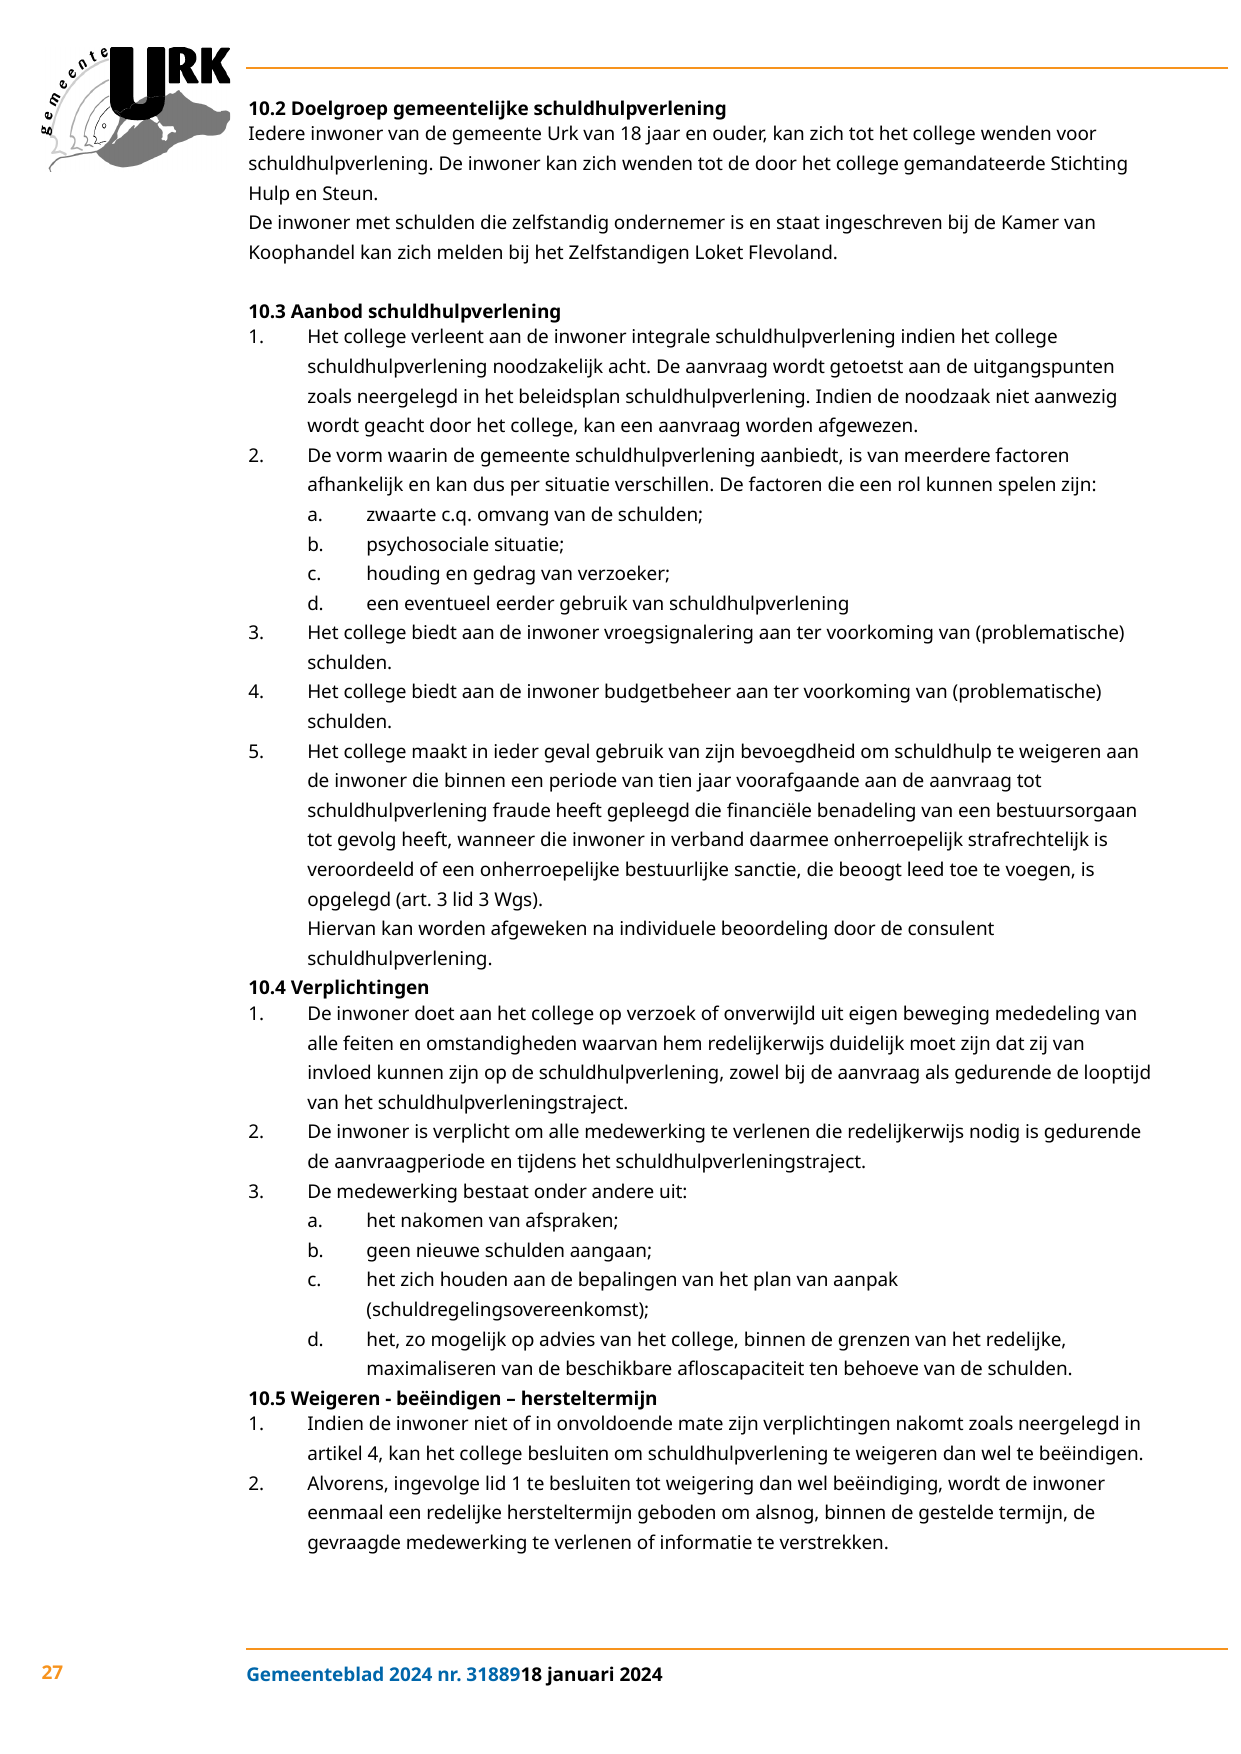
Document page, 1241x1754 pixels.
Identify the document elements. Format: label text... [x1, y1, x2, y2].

text Iedere inwoner van de gemeente Urk van 18 jaar en ouder, kan zich tot het college wenden voor schuldhulpverlening. De inwoner kan zich wenden tot de door het college gemandateerde Stichting Hulp en Steun. [248, 121, 1152, 205]
text 10.4 Verplichtingen [248, 974, 1152, 1000]
list het, zo mogelijk op advies van het college, binnen de grenzen van het redelijke, maximaliseren van de beschikbare afloscapaciteit ten behoeve van de schulden. [307, 1326, 1152, 1381]
list geen nieuwe schulden aangaan; [307, 1237, 1152, 1263]
list De inwoner is verplicht om alle medewerking te verlenen die redelijkerwijs nodig is gedurende de aanvraagperiode en tijdens het schuldhulpverleningstraject. [248, 1119, 1152, 1174]
list Het college verleent aan de inwoner integrale schuldhulpverlening indien het college schuldhulpverlening noodzakelijk acht. De aanvraag wordt getoetst aan de uitgangspunten zoals neergelegd in het beleidsplan schuldhulpverlening. Indien de noodzaak niet aanwezig wordt geacht door het college, kan een aanvraag worden afgewezen. [248, 324, 1152, 438]
list Het college biedt aan de inwoner budgetbeheer aan ter voorkoming van (problematische) schulden. [248, 679, 1152, 734]
list De inwoner doet aan het college op verzoek of onverwijld uit eigen beweging mededeling van alle feiten en omstandigheden waarvan hem redelijkerwijs duidelijk moet zijn dat zij van invloed kunnen zijn op de schuldhulpverlening, zowel bij de aanvraag als gedurende de looptijd van het schuldhulpverleningstraject. [248, 1000, 1152, 1115]
picture [41, 47, 231, 172]
list De vorm waarin de gemeente schuldhulpverlening aanbiedt, is van meerdere factoren afhankelijk en kan dus per situatie verschillen. De factoren die een rol kunnen spelen zijn: [248, 442, 1152, 497]
list De medewerking bestaat onder andere uit: [248, 1178, 1152, 1203]
list Indien de inwoner niet of in onvoldoende mate zijn verplichtingen nakomt zoals neergelegd in artikel 4, kan het college besluiten om schuldhulpverlening te weigeren dan wel te beëindigen. [248, 1411, 1152, 1466]
list Het college maakt in ieder geval gebruik van zijn bevoegdheid om schuldhulp te weigeren aan de inwoner die binnen een periode van tien jaar voorafgaande aan de aanvraag tot schuldhulpverlening fraude heeft gepleegd die financiële benadeling van een bestuursorgaan tot gevolg heeft, wanneer die inwoner in verband daarmee onherroepelijk strafrechtelijk is veroordeeld of een onherroepelijke bestuurlijke sanctie, die beoogt leed toe te voegen, is opgelegd (art. 3 lid 3 Wgs). [248, 738, 1152, 912]
list een eventueel eerder gebruik van schuldhulpverlening [307, 590, 1152, 616]
text De inwoner met schulden die zelfstandig ondernemer is en staat ingeschreven bij de Kamer van Koophandel kan zich melden bij het Zelfstandigen Loket Flevoland. [248, 209, 1152, 264]
list zwaarte c.q. omvang van de schulden; [307, 501, 1152, 527]
text 10.5 Weigeren - beëindigen – hersteltermijn [248, 1385, 1152, 1411]
list houding en gedrag van verzoeker; [307, 560, 1152, 586]
list psychosociale situatie; [307, 531, 1152, 557]
text 10.3 Aanbod schuldhulpverlening [248, 298, 1152, 324]
list Hiervan kan worden afgeweken na individuele beoordeling door de consulent schuldhulpverlening. [248, 915, 1152, 971]
text 10.2 Doelgroep gemeentelijke schuldhulpverlening [248, 95, 1152, 121]
list Alvorens, ingevolge lid 1 te besluiten tot weigering dan wel beëindiging, wordt de inwoner eenmaal een redelijke hersteltermijn geboden om alsnog, binnen de gestelde termijn, de gevraagde medewerking te verlenen of informatie te verstrekken. [248, 1470, 1152, 1555]
list het nakomen van afspraken; [307, 1207, 1152, 1233]
list het zich houden aan de bepalingen van het plan van aanpak (schuldregelingsovereenkomst); [307, 1267, 1152, 1322]
list Het college biedt aan de inwoner vroegsignalering aan ter voorkoming van (problematische) schulden. [248, 619, 1152, 675]
